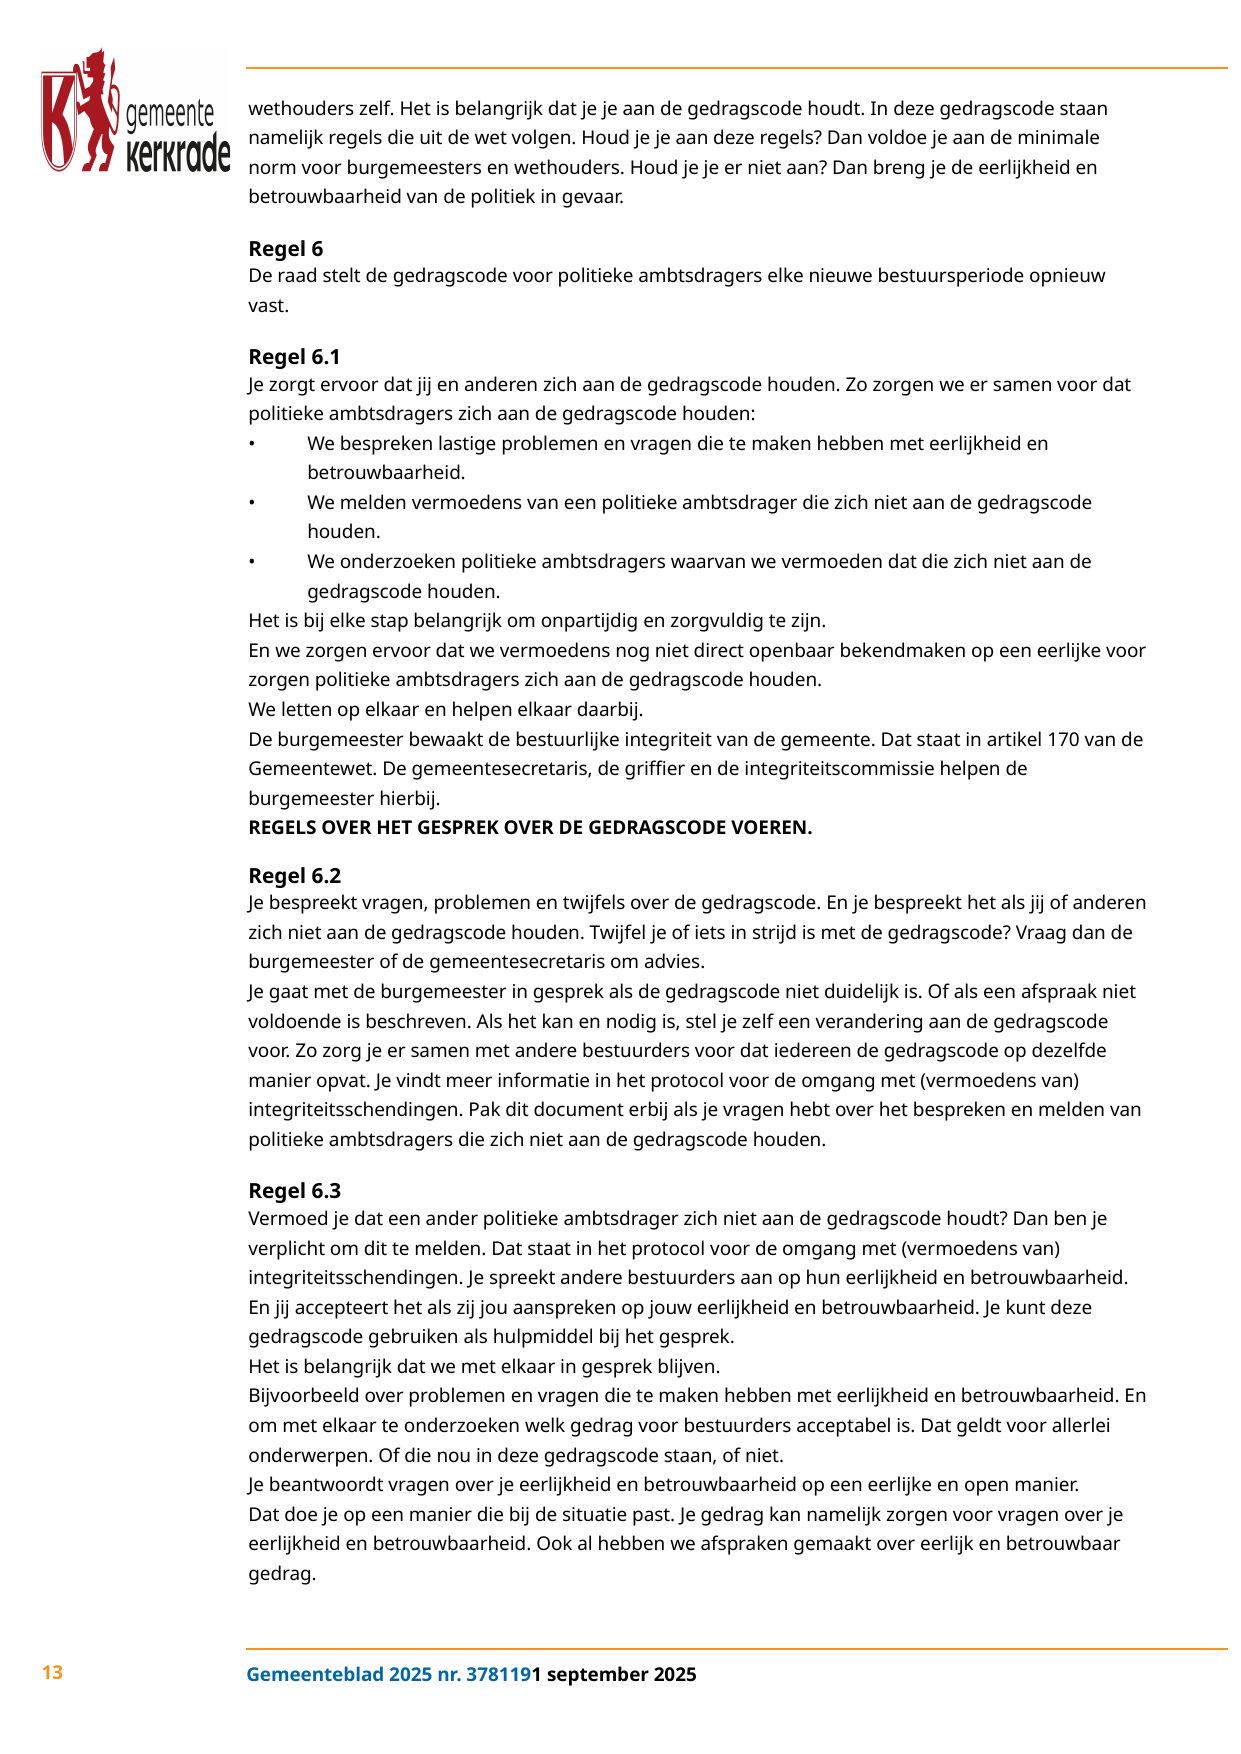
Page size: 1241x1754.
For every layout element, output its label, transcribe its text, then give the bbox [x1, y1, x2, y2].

list We bespreken lastige problemen en vragen die te maken hebben met eerlijkheid en betrouwbaarheid. [248, 430, 1152, 485]
list We melden vermoedens van een politieke ambtsdrager die zich niet aan de gedragscode houden. [248, 489, 1152, 544]
text De burgemeester bewaakt de bestuurlijke integriteit van de gemeente. Dat staat in artikel 170 van de Gemeentewet. De gemeentesecretaris, de griffier en de integriteitscommissie helpen de burgemeester hierbij. [248, 726, 1152, 811]
text Regel 6.1 [248, 342, 1152, 371]
list We onderzoeken politieke ambtsdragers waarvan we vermoeden dat die zich niet aan de gedragscode houden. [248, 548, 1152, 604]
picture [41, 47, 231, 172]
text Dat doe je op een manier die bij de situatie past. Je gedrag kan namelijk zorgen voor vragen over je eerlijkheid en betrouwbaarheid. Ook al hebben we afspraken gemaakt over eerlijk en betrouwbaar gedrag. [248, 1501, 1152, 1586]
text Regel 6 [248, 234, 1152, 262]
text En jij accepteert het als zij jou aanspreken op jouw eerlijkheid en betrouwbaarheid. Je kunt deze gedragscode gebruiken als hulpmiddel bij het gesprek. [248, 1294, 1152, 1349]
text De raad stelt de gedragscode voor politieke ambtsdragers elke nieuwe bestuursperiode opnieuw vast. [248, 262, 1152, 318]
text Je zorgt ervoor dat jij en anderen zich aan de gedragscode houden. Zo zorgen we er samen voor dat politieke ambtsdragers zich aan de gedragscode houden: [248, 371, 1152, 426]
text Je beantwoordt vragen over je eerlijkheid en betrouwbaarheid op een eerlijke en open manier. [248, 1471, 1152, 1497]
text wethouders zelf. Het is belangrijk dat je je aan de gedragscode houdt. In deze gedragscode staan namelijk regels die uit de wet volgen. Houd je je aan deze regels? Dan voldoe je aan de minimale norm voor burgemeesters en wethouders. Houd je je er niet aan? Dan breng je de eerlijkheid en betrouwbaarheid van de politiek in gevaar. [248, 95, 1152, 209]
text En we zorgen ervoor dat we vermoedens nog niet direct openbaar bekendmaken op een eerlijke voor zorgen politieke ambtsdragers zich aan de gedragscode houden. [248, 637, 1152, 692]
text REGELS OVER HET GESPREK OVER DE GEDRAGSCODE VOEREN. [248, 814, 1152, 840]
text Je bespreekt vragen, problemen en twijfels over de gedragscode. En je bespreekt het als jij of anderen zich niet aan de gedragscode houden. Twijfel je of iets in strijd is met de gedragscode? Vraag dan de burgemeester of de gemeentesecretaris om advies. [248, 889, 1152, 974]
text Het is belangrijk dat we met elkaar in gesprek blijven. [248, 1353, 1152, 1379]
text We letten op elkaar en helpen elkaar daarbij. [248, 696, 1152, 722]
text Vermoed je dat een ander politieke ambtsdrager zich niet aan de gedragscode houdt? Dan ben je verplicht om dit te melden. Dat staat in het protocol voor de omgang met (vermoedens van) integriteitsschendingen. Je spreekt andere bestuurders aan op hun eerlijkheid en betrouwbaarheid. [248, 1205, 1152, 1290]
text Regel 6.3 [248, 1177, 1152, 1205]
text Het is bij elke stap belangrijk om onpartijdig en zorgvuldig te zijn. [248, 607, 1152, 633]
text Regel 6.2 [248, 861, 1152, 889]
text Je gaat met de burgemeester in gesprek als de gedragscode niet duidelijk is. Of als een afspraak niet voldoende is beschreven. Als het kan en nodig is, stel je zelf een verandering aan de gedragscode voor. Zo zorg je er samen met andere bestuurders voor dat iedereen de gedragscode op dezelfde manier opvat. Je vindt meer informatie in het protocol voor de omgang met (vermoedens van) integriteitsschendingen. Pak dit document erbij als je vragen hebt over het bespreken en melden van politieke ambtsdragers die zich niet aan de gedragscode houden. [248, 978, 1152, 1152]
text Bijvoorbeeld over problemen en vragen die te maken hebben met eerlijkheid en betrouwbaarheid. En om met elkaar te onderzoeken welk gedrag voor bestuurders acceptabel is. Dat geldt voor allerlei onderwerpen. Of die nou in deze gedragscode staan, of niet. [248, 1383, 1152, 1467]
